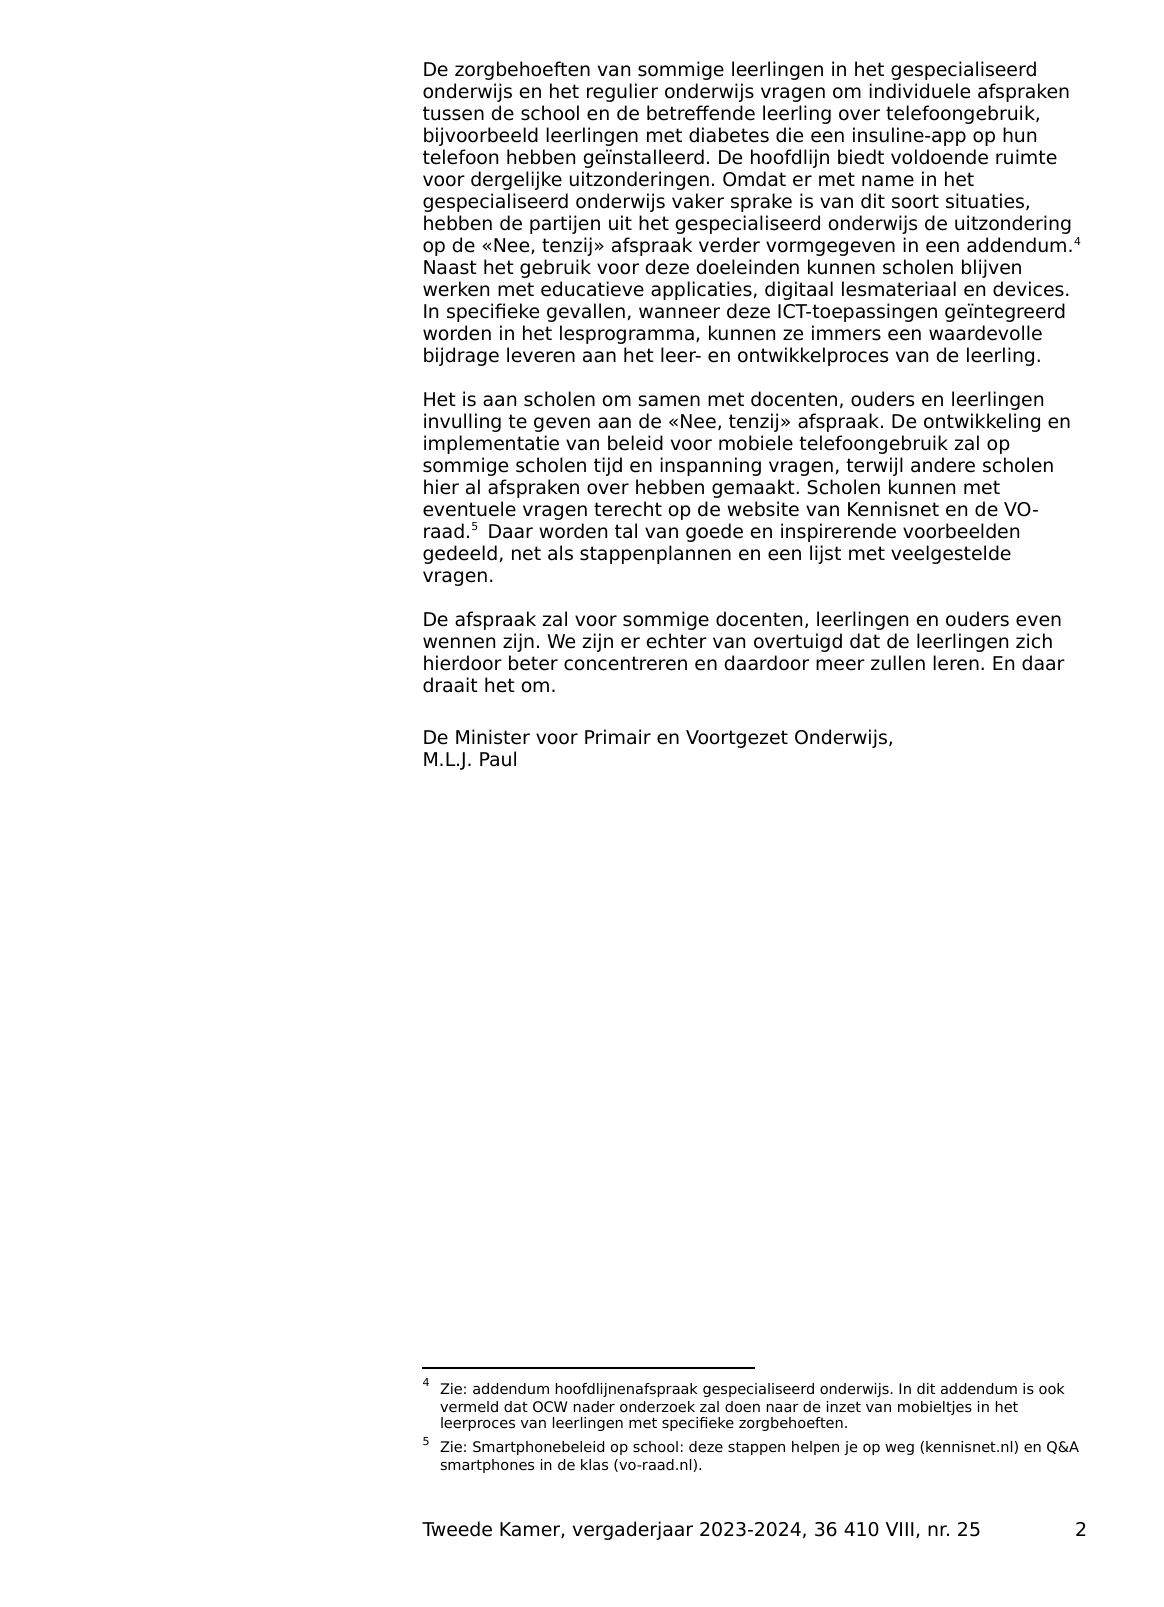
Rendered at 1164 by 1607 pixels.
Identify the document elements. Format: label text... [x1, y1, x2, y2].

text Zie: addendum hoofdlijnenafspraak gespecialiseerd onderwijs. In dit addendum is ook vermeld dat OCW nader onderzoek zal doen naar de inzet van mobieltjes in het leerproces van leerlingen met specifieke zorgbehoeften. [422, 1377, 1087, 1432]
text De Minister voor Primair en Voortgezet Onderwijs, M.L.J. Paul [422, 727, 1087, 771]
text De afspraak zal voor sommige docenten, leerlingen en ouders even wennen zijn. We zijn er echter van overtuigd dat de leerlingen zich hierdoor beter concentreren en daardoor meer zullen leren. En daar draait het om. [422, 609, 1087, 697]
text De zorgbehoeften van sommige leerlingen in het gespecialiseerd onderwijs en het regulier onderwijs vragen om individuele afspraken tussen de school en de betreffende leerling over telefoongebruik, bijvoorbeeld leerlingen met diabetes die een insuline-app op hun telefoon hebben geïnstalleerd. De hoofdlijn biedt voldoende ruimte voor dergelijke uitzonderingen. Omdat er met name in het gespecialiseerd onderwijs vaker sprake is van dit soort situaties, hebben de partijen uit het gespecialiseerd onderwijs de uitzondering op de «Nee, tenzij» afspraak verder vormgegeven in een addendum. Naast het gebruik voor deze doeleinden kunnen scholen blijven werken met educatieve applicaties, digitaal lesmateriaal en devices. In specifieke gevallen, wanneer deze ICT-toepassingen geïntegreerd worden in het lesprogramma, kunnen ze immers een waardevolle bijdrage leveren aan het leer- en ontwikkelproces van de leerling. [422, 59, 1087, 367]
text Het is aan scholen om samen met docenten, ouders en leerlingen invulling te geven aan de «Nee, tenzij» afspraak. De ontwikkeling en implementatie van beleid voor mobiele telefoongebruik zal op sommige scholen tijd en inspanning vragen, terwijl andere scholen hier al afspraken over hebben gemaakt. Scholen kunnen met eventuele vragen terecht op de website van Kennisnet en de VO-raad. Daar worden tal van goede en inspirerende voorbeelden gedeeld, net als stappenplannen en een lijst met veelgestelde vragen. [422, 389, 1087, 587]
text Zie: Smartphonebeleid op school: deze stappen helpen je op weg (kennisnet.nl) en Q&A smartphones in de klas (vo-raad.nl). [422, 1435, 1087, 1474]
